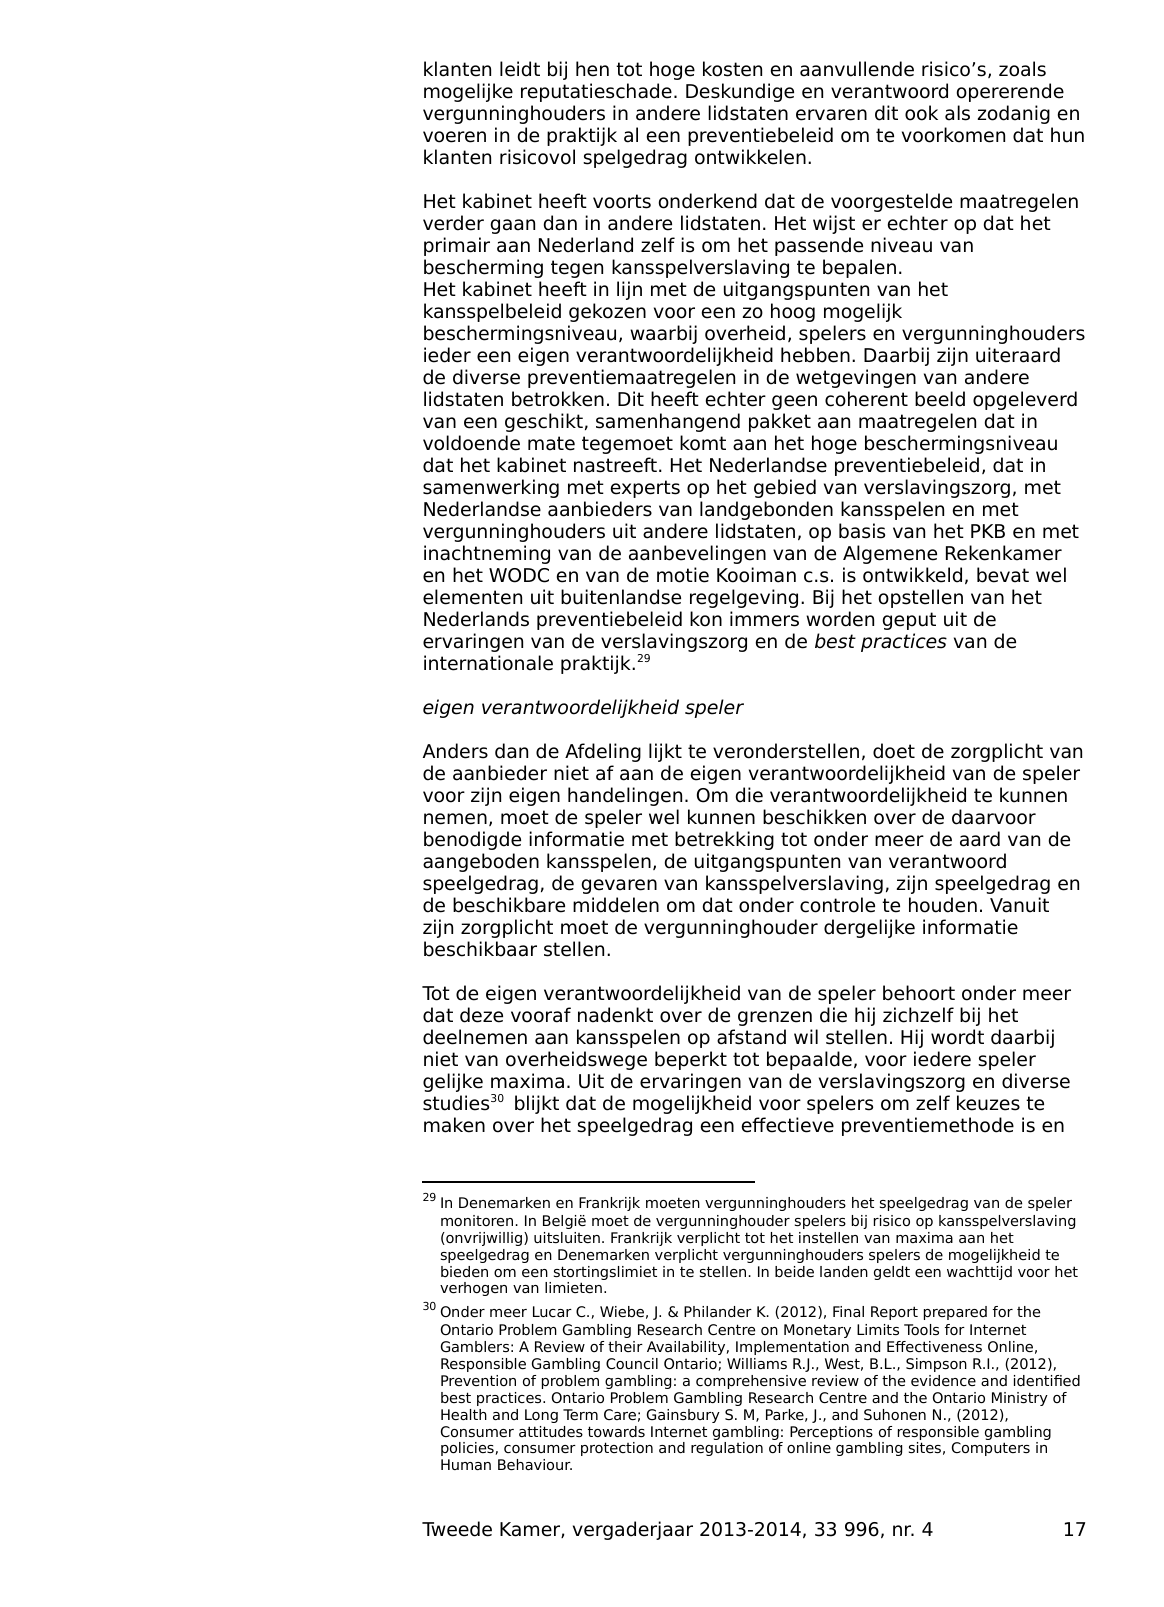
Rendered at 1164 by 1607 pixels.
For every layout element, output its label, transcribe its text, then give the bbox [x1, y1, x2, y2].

text Onder meer Lucar C., Wiebe, J. & Philander K. (2012), Final Report prepared for the Ontario Problem Gambling Research Centre on Monetary Limits Tools for Internet Gamblers: A Review of their Availability, Implementation and Effectiveness Online, Responsible Gambling Council Ontario; Williams R.J., West, B.L., Simpson R.I., (2012), Prevention of problem gambling: a comprehensive review of the evidence and identified best practices. Ontario Problem Gambling Research Centre and the Ontario Ministry of Health and Long Term Care; Gainsbury S. M, Parke, J., and Suhonen N., (2012), Consumer attitudes towards Internet gambling: Perceptions of responsible gambling policies, consumer protection and regulation of online gambling sites, Computers in Human Behaviour. [422, 1300, 1087, 1474]
subtitle eigen verantwoordelijkheid speler [422, 697, 1087, 719]
text Tot de eigen verantwoordelijkheid van de speler behoort onder meer dat deze vooraf nadenkt over de grenzen die hij zichzelf bij het deelnemen aan kansspelen op afstand wil stellen. Hij wordt daarbij niet van overheidswege beperkt tot bepaalde, voor iedere speler gelijke maxima. Uit de ervaringen van de verslavingszorg en diverse studies blijkt dat de mogelijkheid voor spelers om zelf keuzes te maken over het speelgedrag een effectieve preventiemethode is en [422, 983, 1087, 1137]
text Het kabinet heeft in lijn met de uitgangspunten van het kansspelbeleid gekozen voor een zo hoog mogelijk beschermingsniveau, waarbij overheid, spelers en vergunninghouders ieder een eigen verantwoordelijkheid hebben. Daarbij zijn uiteraard de diverse preventiemaatregelen in de wetgevingen van andere lidstaten betrokken. Dit heeft echter geen coherent beeld opgeleverd van een geschikt, samenhangend pakket aan maatregelen dat in voldoende mate tegemoet komt aan het hoge beschermingsniveau dat het kabinet nastreeft. Het Nederlandse preventiebeleid, dat in samenwerking met experts op het gebied van verslavingszorg, met Nederlandse aanbieders van landgebonden kansspelen en met vergunninghouders uit andere lidstaten, op basis van het PKB en met inachtneming van de aanbevelingen van de Algemene Rekenkamer en het WODC en van de motie Kooiman c.s. is ontwikkeld, bevat wel elementen uit buitenlandse regelgeving. Bij het opstellen van het Nederlands preventiebeleid kon immers worden geput uit de ervaringen van de verslavingszorg en de best practices van de internationale praktijk. [422, 279, 1087, 675]
text In Denemarken en Frankrijk moeten vergunninghouders het speelgedrag van de speler monitoren. In België moet de vergunninghouder spelers bij risico op kansspelverslaving (onvrijwillig) uitsluiten. Frankrijk verplicht tot het instellen van maxima aan het speelgedrag en Denemarken verplicht vergunninghouders spelers de mogelijkheid te bieden om een stortingslimiet in te stellen. In beide landen geldt een wachttijd voor het verhogen van limieten. [422, 1191, 1087, 1297]
text Het kabinet heeft voorts onderkend dat de voorgestelde maatregelen verder gaan dan in andere lidstaten. Het wijst er echter op dat het primair aan Nederland zelf is om het passende niveau van bescherming tegen kansspelverslaving te bepalen. [422, 191, 1087, 279]
text klanten leidt bij hen tot hoge kosten en aanvullende risico’s, zoals mogelijke reputatieschade. Deskundige en verantwoord opererende vergunninghouders in andere lidstaten ervaren dit ook als zodanig en voeren in de praktijk al een preventiebeleid om te voorkomen dat hun klanten risicovol spelgedrag ontwikkelen. [422, 59, 1087, 169]
text Anders dan de Afdeling lijkt te veronderstellen, doet de zorgplicht van de aanbieder niet af aan de eigen verantwoordelijkheid van de speler voor zijn eigen handelingen. Om die verantwoordelijkheid te kunnen nemen, moet de speler wel kunnen beschikken over de daarvoor benodigde informatie met betrekking tot onder meer de aard van de aangeboden kansspelen, de uitgangspunten van verantwoord speelgedrag, de gevaren van kansspelverslaving, zijn speelgedrag en de beschikbare middelen om dat onder controle te houden. Vanuit zijn zorgplicht moet de vergunninghouder dergelijke informatie beschikbaar stellen. [422, 741, 1087, 961]
